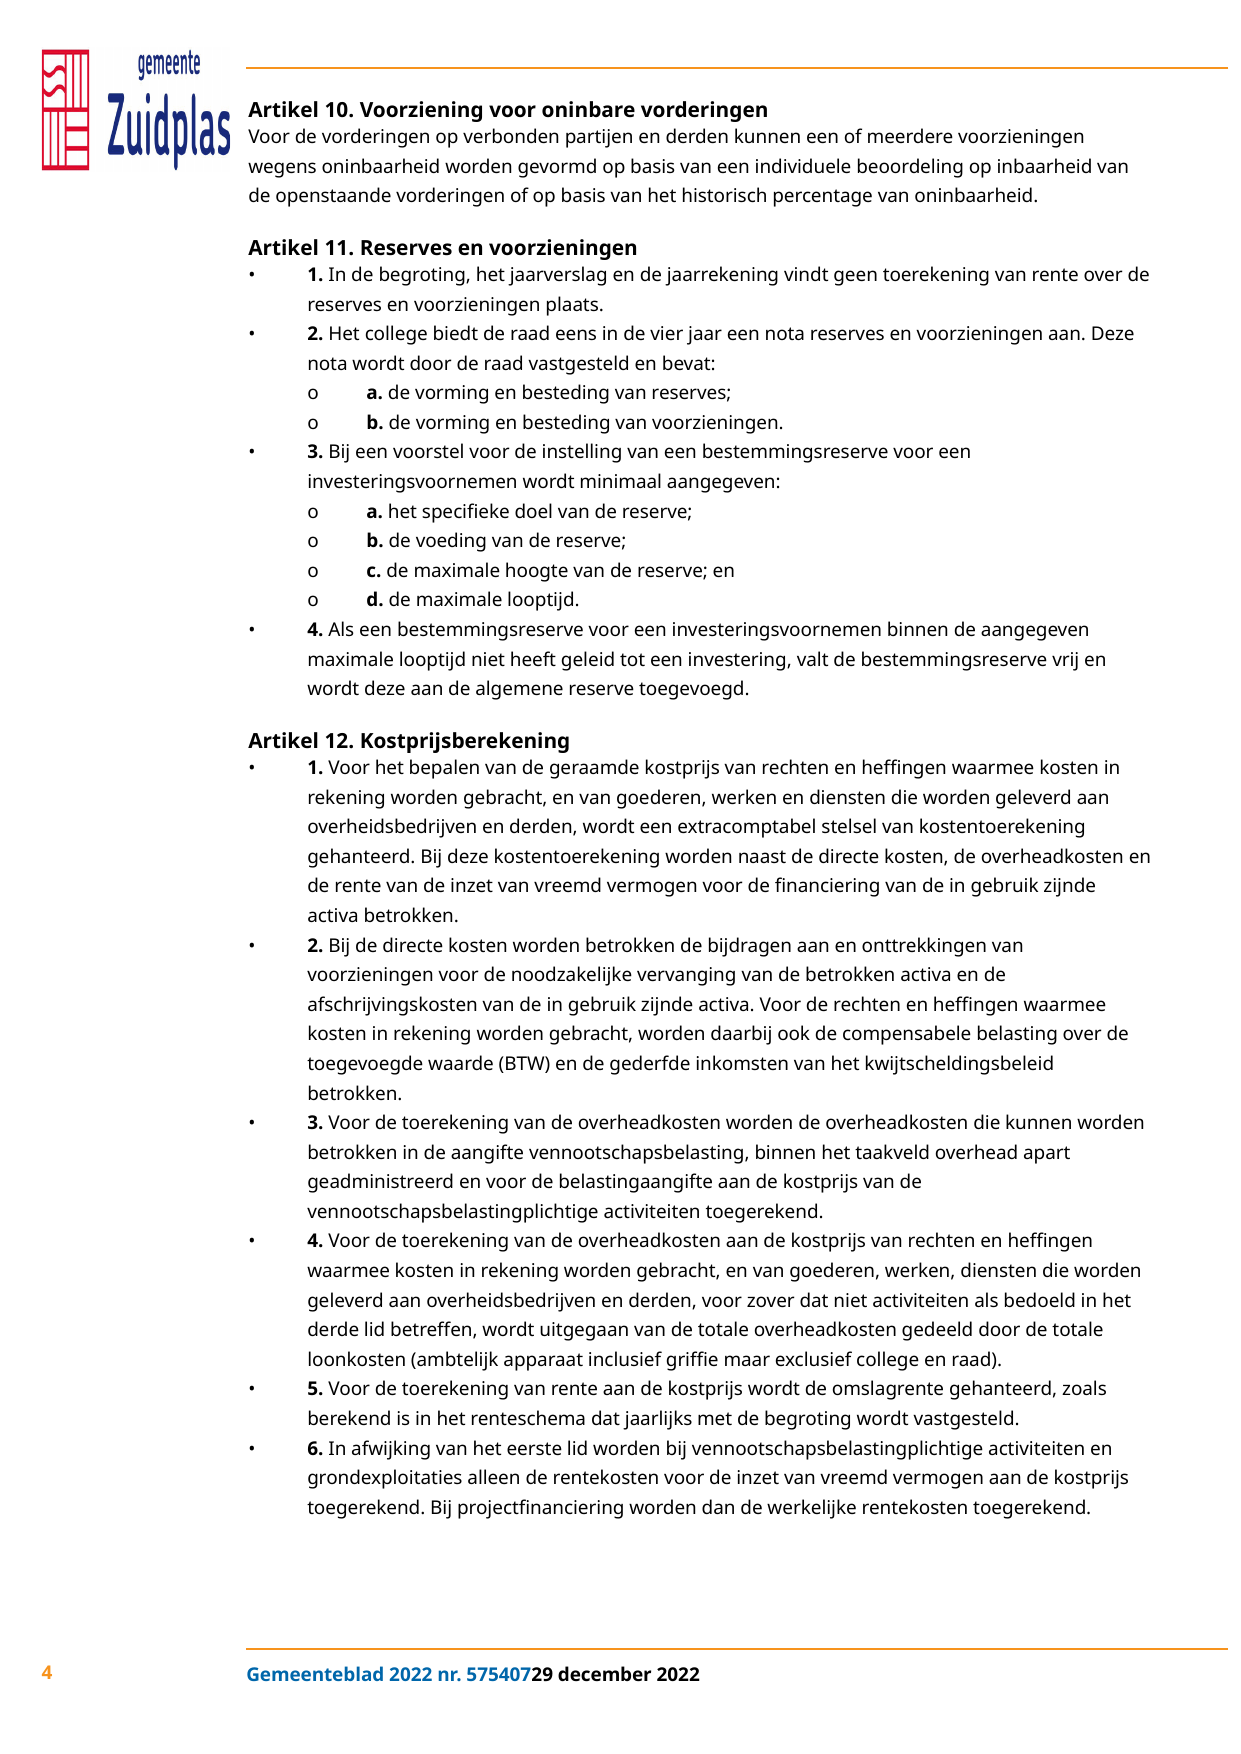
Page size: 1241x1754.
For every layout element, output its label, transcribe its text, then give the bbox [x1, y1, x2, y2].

list c. de maximale hoogte van de reserve; en [307, 557, 1152, 583]
list a. het specifieke doel van de reserve; [307, 498, 1152, 524]
list 3. Voor de toerekening van de overheadkosten worden de overheadkosten die kunnen worden betrokken in de aangifte vennootschapsbelasting, binnen het taakveld overhead apart geadministreerd en voor de belastingaangifte aan de kostprijs van de vennootschapsbelastingplichtige activiteiten toegerekend. [248, 1109, 1152, 1224]
list 4. Als een bestemmingsreserve voor een investeringsvoornemen binnen de aangegeven maximale looptijd niet heeft geleid tot een investering, valt de bestemmingsreserve vrij en wordt deze aan de algemene reserve toegevoegd. [248, 616, 1152, 701]
list 6. In afwijking van het eerste lid worden bij vennootschapsbelastingplichtige activiteiten en grondexploitaties alleen de rentekosten voor de inzet van vreemd vermogen aan de kostprijs toegerekend. Bij projectfinanciering worden dan de werkelijke rentekosten toegerekend. [248, 1435, 1152, 1519]
text Artikel 10. Voorziening voor oninbare vorderingen [248, 95, 1152, 123]
text Artikel 12. Kostprijsberekening [248, 726, 1152, 754]
text Voor de vorderingen op verbonden partijen en derden kunnen een of meerdere voorzieningen wegens oninbaarheid worden gevormd op basis van een individuele beoordeling op inbaarheid van de openstaande vorderingen of op basis van het historisch percentage van oninbaarheid. [248, 123, 1152, 208]
list 1. Voor het bepalen van de geraamde kostprijs van rechten en heffingen waarmee kosten in rekening worden gebracht, en van goederen, werken en diensten die worden geleverd aan overheidsbedrijven en derden, wordt een extracomptabel stelsel van kostentoerekening gehanteerd. Bij deze kostentoerekening worden naast de directe kosten, de overheadkosten en de rente van de inzet van vreemd vermogen voor de financiering van de in gebruik zijnde activa betrokken. [248, 754, 1152, 928]
list 5. Voor de toerekening van rente aan de kostprijs wordt de omslagrente gehanteerd, zoals berekend is in het renteschema dat jaarlijks met de begroting wordt vastgesteld. [248, 1376, 1152, 1431]
text Artikel 11. Reserves en voorzieningen [248, 233, 1152, 261]
list b. de voeding van de reserve; [307, 527, 1152, 553]
list 1. In de begroting, het jaarverslag en de jaarrekening vindt geen toerekening van rente over de reserves en voorzieningen plaats. [248, 261, 1152, 317]
list a. de vorming en besteding van reserves; [307, 379, 1152, 405]
list 2. Het college biedt de raad eens in de vier jaar een nota reserves en voorzieningen aan. Deze nota wordt door de raad vastgesteld en bevat: [248, 320, 1152, 376]
picture [41, 47, 231, 172]
list 4. Voor de toerekening van de overheadkosten aan de kostprijs van rechten en heffingen waarmee kosten in rekening worden gebracht, en van goederen, werken, diensten die worden geleverd aan overheidsbedrijven en derden, voor zover dat niet activiteiten als bedoeld in het derde lid betreffen, wordt uitgegaan van de totale overheadkosten gedeeld door de totale loonkosten (ambtelijk apparaat inclusief griffie maar exclusief college en raad). [248, 1228, 1152, 1372]
list d. de maximale looptijd. [307, 587, 1152, 612]
list 2. Bij de directe kosten worden betrokken de bijdragen aan en onttrekkingen van voorzieningen voor de noodzakelijke vervanging van de betrokken activa en de afschrijvingskosten van de in gebruik zijnde activa. Voor de rechten en heffingen waarmee kosten in rekening worden gebracht, worden daarbij ook de compensabele belasting over de toegevoegde waarde (BTW) en de gederfde inkomsten van het kwijtscheldingsbeleid betrokken. [248, 932, 1152, 1105]
list 3. Bij een voorstel voor de instelling van een bestemmingsreserve voor een investeringsvoornemen wordt minimaal aangegeven: [248, 439, 1152, 494]
list b. de vorming en besteding van voorzieningen. [307, 409, 1152, 435]
